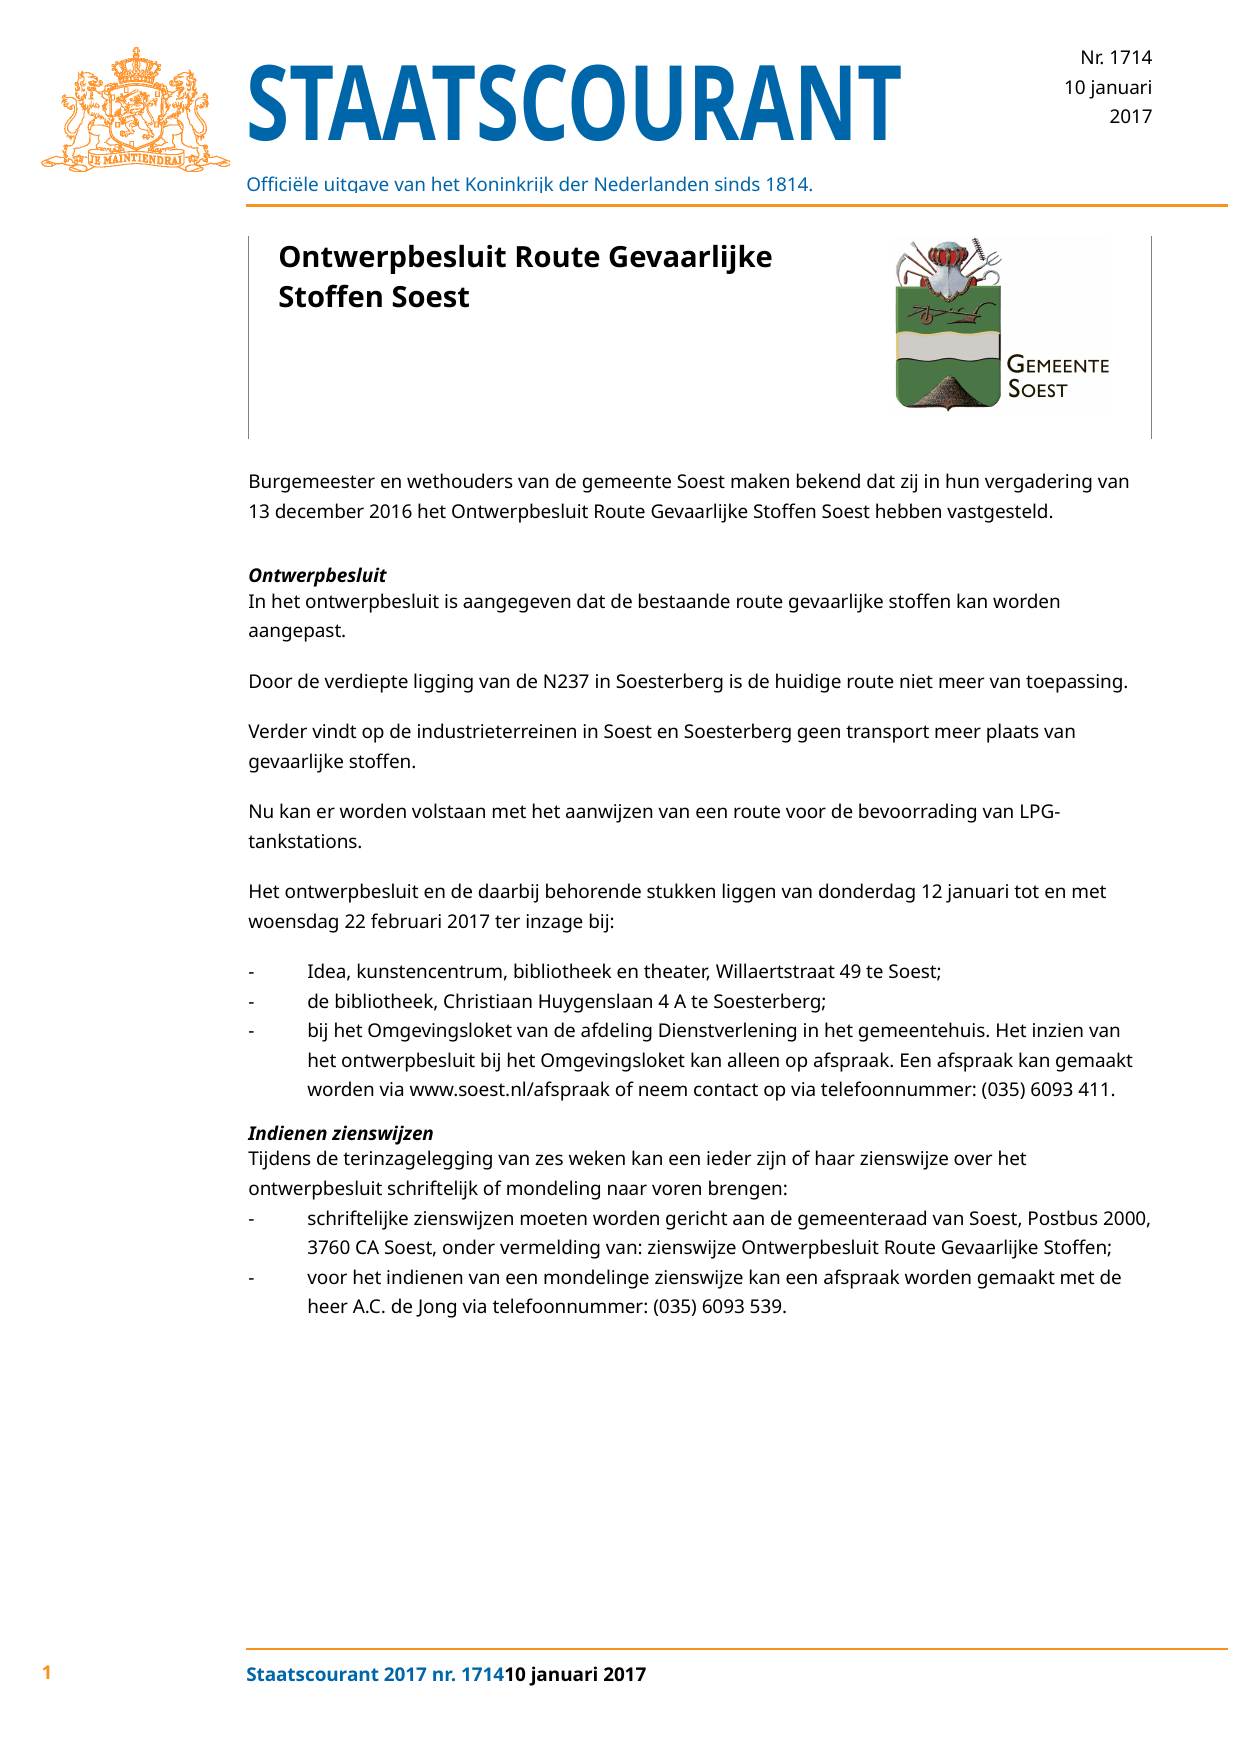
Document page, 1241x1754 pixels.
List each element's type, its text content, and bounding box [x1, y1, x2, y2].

text Tijdens de terinzagelegging van zes weken kan een ieder zijn of haar zienswijze over het ontwerpbesluit schriftelijk of mondeling naar voren brengen: [248, 1146, 1152, 1201]
text Nu kan er worden volstaan met het aanwijzen van een route voor de bevoorrading van LPG-tankstations. [248, 798, 1152, 854]
table_header Ontwerpbesluit Route Gevaarlijke Stoffen Soest [249, 236, 850, 439]
text Verder vindt op de industrieterreinen in Soest en Soesterberg geen transport meer plaats van gevaarlijke stoffen. [248, 718, 1152, 774]
list schriftelijke zienswijzen moeten worden gericht aan de gemeenteraad van Soest, Postbus 2000, 3760 CA Soest, onder vermelding van: zienswijze Ontwerpbesluit Route Gevaarlijke Stoffen; [248, 1205, 1152, 1260]
table_header [1109, 236, 1151, 413]
picture [892, 236, 1109, 414]
text Door de verdiepte ligging van de N237 in Soesterberg is de huidige route niet meer van toepassing. [248, 668, 1152, 694]
text Indienen zienswijzen [248, 1120, 1152, 1146]
text In het ontwerpbesluit is aangegeven dat de bestaande route gevaarlijke stoffen kan worden aangepast. [248, 588, 1152, 643]
text Het ontwerpbesluit en de daarbij behorende stukken liggen van donderdag 12 januari tot en met woensdag 22 februari 2017 ter inzage bij: [248, 878, 1152, 934]
list Idea, kunstencentrum, bibliotheek en theater, Willaertstraat 49 te Soest; [248, 958, 1152, 984]
table_header [850, 236, 892, 413]
list de bibliotheek, Christiaan Huygenslaan 4 A te Soesterberg; [248, 988, 1152, 1014]
text Burgemeester en wethouders van de gemeente Soest maken bekend dat zij in hun vergadering van 13 december 2016 het Ontwerpbesluit Route Gevaarlijke Stoffen Soest hebben vastgesteld. [248, 469, 1152, 524]
picture [41, 47, 231, 172]
table_header [850, 414, 1151, 439]
list bij het Omgevingsloket van de afdeling Dienstverlening in het gemeentehuis. Het inzien van het ontwerpbesluit bij het Omgevingsloket kan alleen op afspraak. Een afspraak kan gemaakt worden via www.soest.nl/afspraak of neem contact op via telefoonnummer: (035) 6093 411. [248, 1017, 1152, 1102]
list voor het indienen van een mondelinge zienswijze kan een afspraak worden gemaakt met de heer A.C. de Jong via telefoonnummer: (035) 6093 539. [248, 1264, 1152, 1319]
text Ontwerpbesluit [248, 562, 1152, 588]
